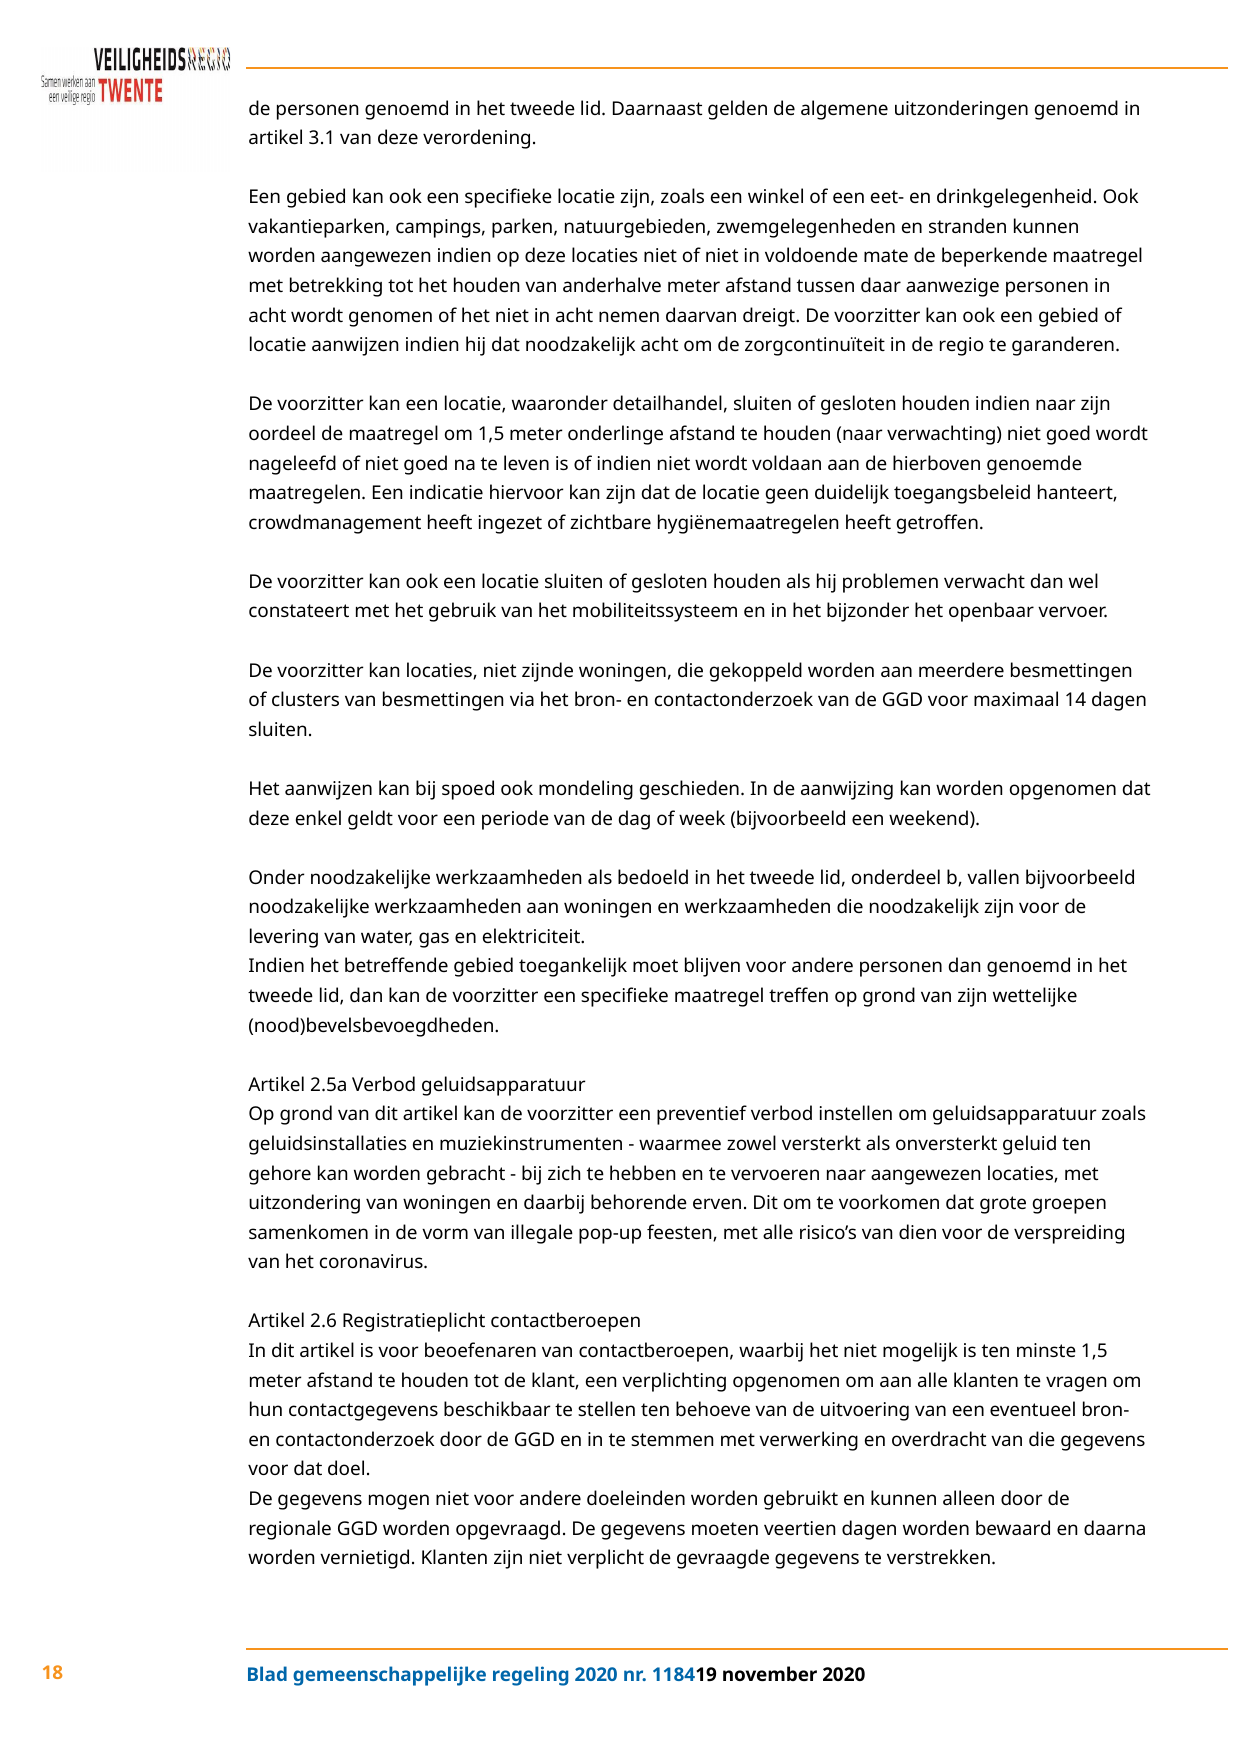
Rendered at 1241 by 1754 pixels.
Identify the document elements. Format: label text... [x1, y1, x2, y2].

text Artikel 2.6 Registratieplicht contactberoepen [248, 1308, 1152, 1333]
text In dit artikel is voor beoefenaren van contactberoepen, waarbij het niet mogelijk is ten minste 1,5 meter afstand te houden tot de klant, een verplichting opgenomen om aan alle klanten te vragen om hun contactgegevens beschikbaar te stellen ten behoeve van de uitvoering van een eventueel bron- en contactonderzoek door de GGD en in te stemmen met verwerking en overdracht van die gegevens voor dat doel. [248, 1337, 1152, 1481]
text De gegevens mogen niet voor andere doeleinden worden gebruikt en kunnen alleen door de regionale GGD worden opgevraagd. De gegevens moeten veertien dagen worden bewaard en daarna worden vernietigd. Klanten zijn niet verplicht de gevraagde gegevens te verstrekken. [248, 1485, 1152, 1570]
text Indien het betreffende gebied toegankelijk moet blijven voor andere personen dan genoemd in het tweede lid, dan kan de voorzitter een specifieke maatregel treffen op grond van zijn wettelijke (nood)bevelsbevoegdheden. [248, 953, 1152, 1038]
text Onder noodzakelijke werkzaamheden als bedoeld in het tweede lid, onderdeel b, vallen bijvoorbeeld noodzakelijke werkzaamheden aan woningen en werkzaamheden die noodzakelijk zijn voor de levering van water, gas en elektriciteit. [248, 864, 1152, 949]
text Het aanwijzen kan bij spoed ook mondeling geschieden. In de aanwijzing kan worden opgenomen dat deze enkel geldt voor een periode van de dag of week (bijvoorbeeld een weekend). [248, 775, 1152, 831]
text de personen genoemd in het tweede lid. Daarnaast gelden de algemene uitzonderingen genoemd in artikel 3.1 van deze verordening. [248, 95, 1152, 150]
picture [41, 47, 231, 172]
text Een gebied kan ook een specifieke locatie zijn, zoals een winkel of een eet- en drinkgelegenheid. Ook vakantieparken, campings, parken, natuurgebieden, zwemgelegenheden en stranden kunnen worden aangewezen indien op deze locaties niet of niet in voldoende mate de beperkende maatregel met betrekking tot het houden van anderhalve meter afstand tussen daar aanwezige personen in acht wordt genomen of het niet in acht nemen daarvan dreigt. De voorzitter kan ook een gebied of locatie aanwijzen indien hij dat noodzakelijk acht om de zorgcontinuïteit in de regio te garanderen. [248, 183, 1152, 357]
text De voorzitter kan een locatie, waaronder detailhandel, sluiten of gesloten houden indien naar zijn oordeel de maatregel om 1,5 meter onderlinge afstand te houden (naar verwachting) niet goed wordt nageleefd of niet goed na te leven is of indien niet wordt voldaan aan de hierboven genoemde maatregelen. Een indicatie hiervoor kan zijn dat de locatie geen duidelijk toegangsbeleid hanteert, crowdmanagement heeft ingezet of zichtbare hygiënemaatregelen heeft getroffen. [248, 391, 1152, 535]
text De voorzitter kan ook een locatie sluiten of gesloten houden als hij problemen verwacht dan wel constateert met het gebruik van het mobiliteitssysteem en in het bijzonder het openbaar vervoer. [248, 568, 1152, 623]
text Op grond van dit artikel kan de voorzitter een preventief verbod instellen om geluidsapparatuur zoals geluidsinstallaties en muziekinstrumenten - waarmee zowel versterkt als onversterkt geluid ten gehore kan worden gebracht - bij zich te hebben en te vervoeren naar aangewezen locaties, met uitzondering van woningen en daarbij behorende erven. Dit om te voorkomen dat grote groepen samenkomen in de vorm van illegale pop-up feesten, met alle risico’s van dien voor de verspreiding van het coronavirus. [248, 1101, 1152, 1274]
text Artikel 2.5a Verbod geluidsapparatuur [248, 1071, 1152, 1097]
text De voorzitter kan locaties, niet zijnde woningen, die gekoppeld worden aan meerdere besmettingen of clusters van besmettingen via het bron- en contactonderzoek van de GGD voor maximaal 14 dagen sluiten. [248, 657, 1152, 742]
